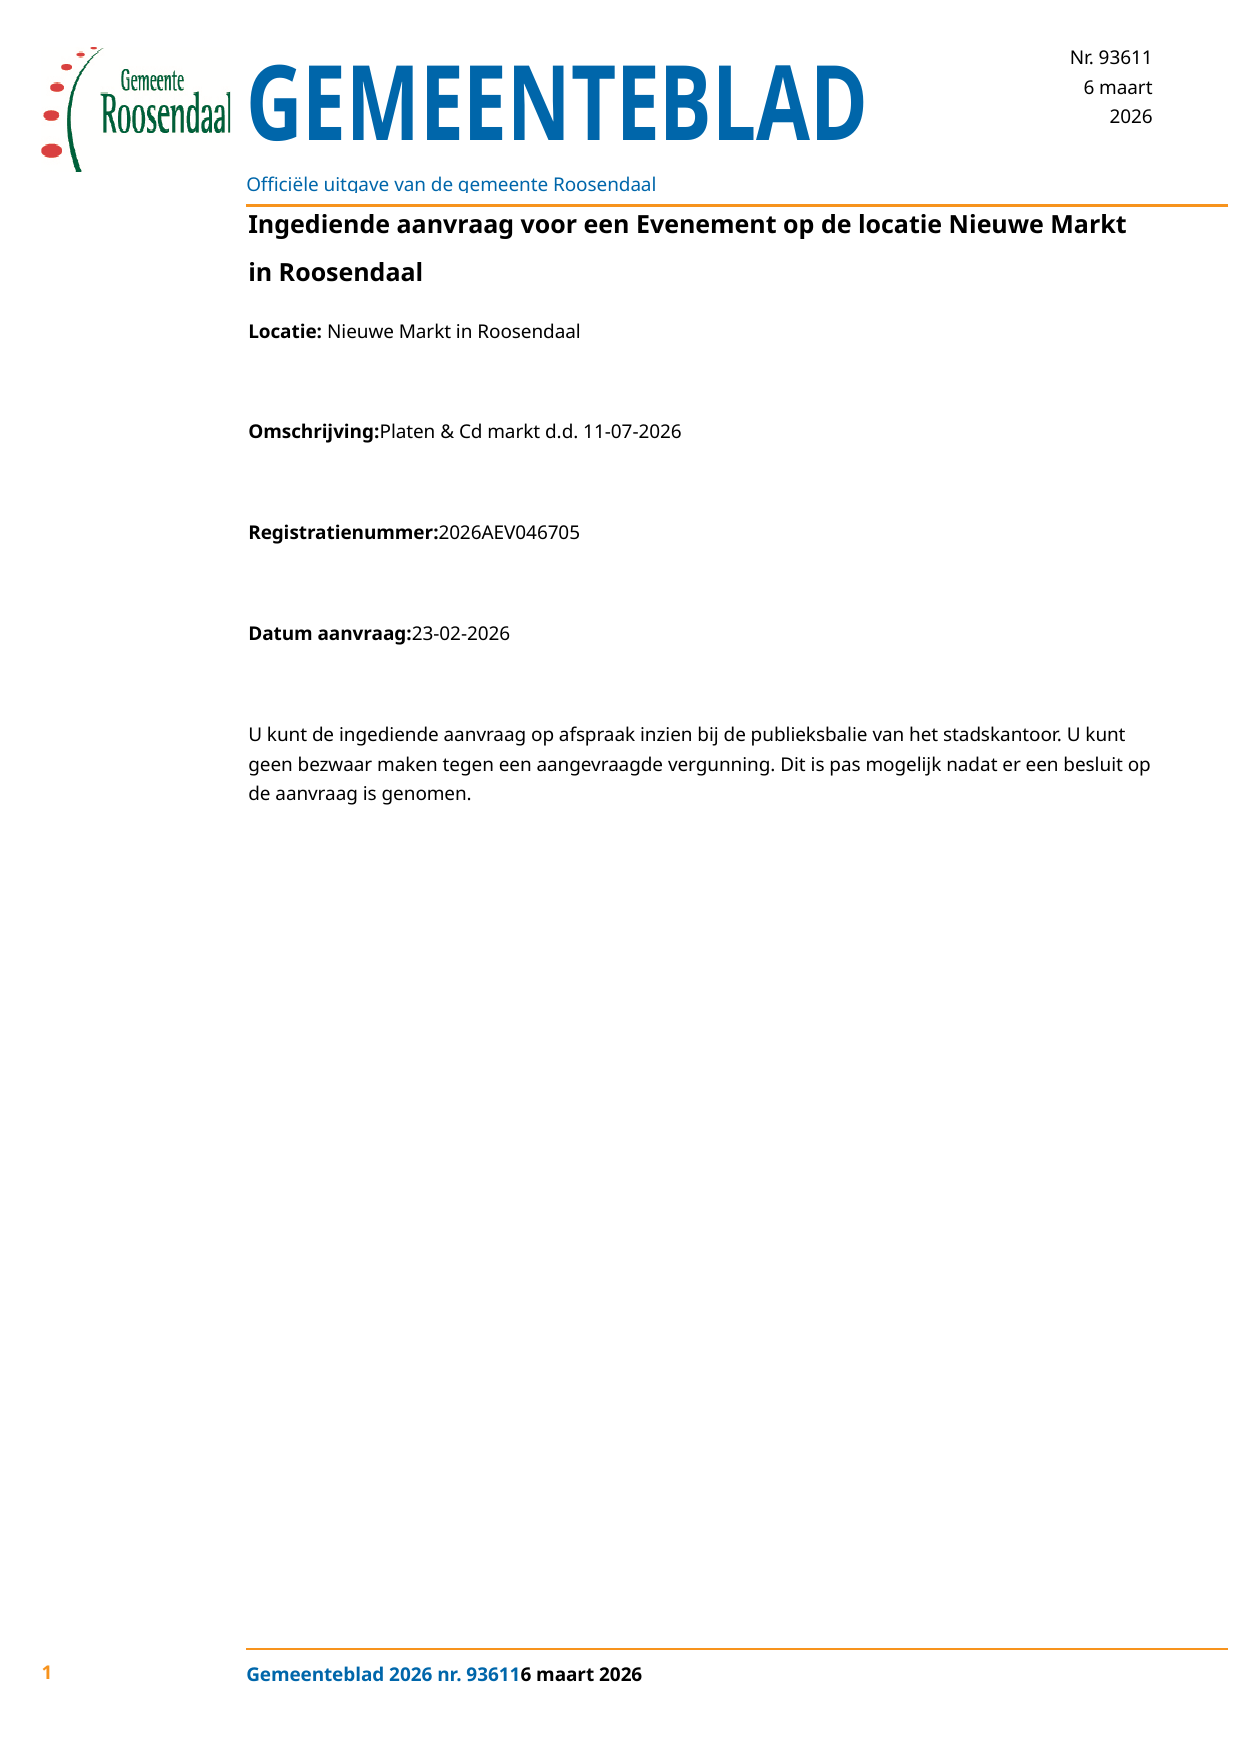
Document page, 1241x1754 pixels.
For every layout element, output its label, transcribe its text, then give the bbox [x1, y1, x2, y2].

text Ingediende aanvraag voor een Evenement op de locatie Nieuwe Markt in Roosendaal [248, 207, 1152, 288]
text Registratienummer:2026AEV046705 [248, 519, 1152, 545]
text U kunt de ingediende aanvraag op afspraak inzien bij de publieksbalie van het stadskantoor. U kunt geen bezwaar maken tegen een aangevraagde vergunning. Dit is pas mogelijk nadat er een besluit op de aanvraag is genomen. [248, 721, 1152, 806]
picture [41, 47, 231, 172]
text Omschrijving:Platen & Cd markt d.d. 11-07-2026 [248, 419, 1152, 444]
text Datum aanvraag:23-02-2026 [248, 620, 1152, 646]
text Locatie: Nieuwe Markt in Roosendaal [248, 318, 1152, 344]
